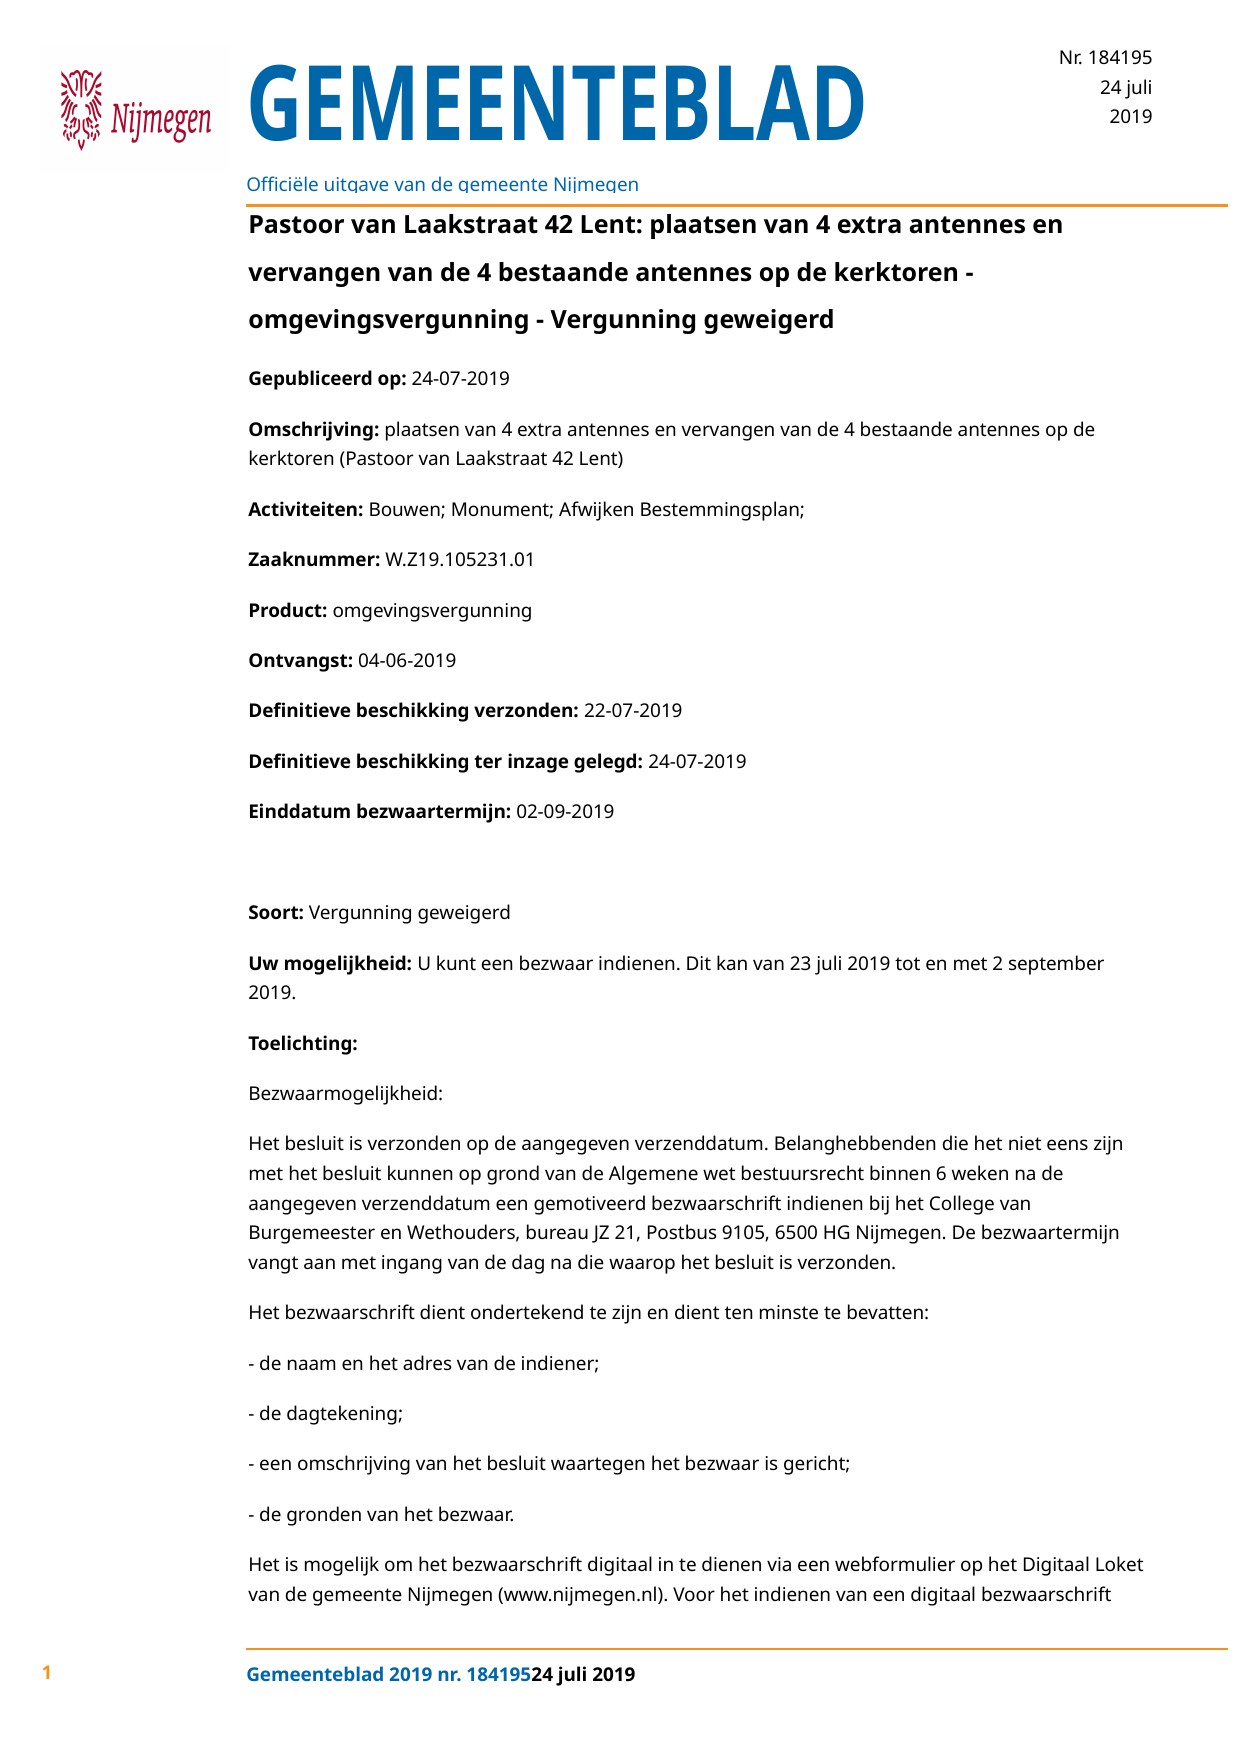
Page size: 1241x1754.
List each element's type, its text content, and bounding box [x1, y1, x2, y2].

text Gepubliceerd op: 24-07-2019 [248, 366, 1152, 391]
text Het bezwaarschrift dient ondertekend te zijn en dient ten minste te bevatten: [248, 1299, 1152, 1325]
text - de naam en het adres van de indiener; [248, 1350, 1152, 1375]
text Activiteiten: Bouwen; Monument; Afwijken Bestemmingsplan; [248, 496, 1152, 522]
text Pastoor van Laakstraat 42 Lent: plaatsen van 4 extra antennes en vervangen van de 4 bestaande antennes op de kerktoren - omgevingsvergunning - Vergunning geweigerd [248, 207, 1152, 336]
text Product: omgevingsvergunning [248, 597, 1152, 622]
text Omschrijving: plaatsen van 4 extra antennes en vervangen van de 4 bestaande antennes op de kerktoren (Pastoor van Laakstraat 42 Lent) [248, 416, 1152, 471]
text - de dagtekening; [248, 1400, 1152, 1426]
text Bezwaarmogelijkheid: [248, 1080, 1152, 1106]
text Zaaknummer: W.Z19.105231.01 [248, 546, 1152, 572]
text Toelichting: [248, 1030, 1152, 1055]
text Definitieve beschikking verzonden: 22-07-2019 [248, 698, 1152, 723]
text Einddatum bezwaartermijn: 02-09-2019 [248, 798, 1152, 824]
text Ontvangst: 04-06-2019 [248, 647, 1152, 673]
text Het besluit is verzonden op de aangegeven verzenddatum. Belanghebbenden die het niet eens zijn met het besluit kunnen op grond van de Algemene wet bestuursrecht binnen 6 weken na de aangegeven verzenddatum een gemotiveerd bezwaarschrift indienen bij het College van Burgemeester en Wethouders, bureau JZ 21, Postbus 9105, 6500 HG Nijmegen. De bezwaartermijn vangt aan met ingang van de dag na die waarop het besluit is verzonden. [248, 1131, 1152, 1274]
picture [41, 47, 231, 172]
text Het is mogelijk om het bezwaarschrift digitaal in te dienen via een webformulier op het Digitaal Loket van de gemeente Nijmegen (www.nijmegen.nl). Voor het indienen van een digitaal bezwaarschrift [248, 1551, 1152, 1607]
text Soort: Vergunning geweigerd [248, 899, 1152, 925]
text Definitieve beschikking ter inzage gelegd: 24-07-2019 [248, 748, 1152, 774]
text Uw mogelijkheid: U kunt een bezwaar indienen. Dit kan van 23 juli 2019 tot en met 2 september 2019. [248, 950, 1152, 1005]
text - de gronden van het bezwaar. [248, 1501, 1152, 1527]
text - een omschrijving van het besluit waartegen het bezwaar is gericht; [248, 1451, 1152, 1476]
